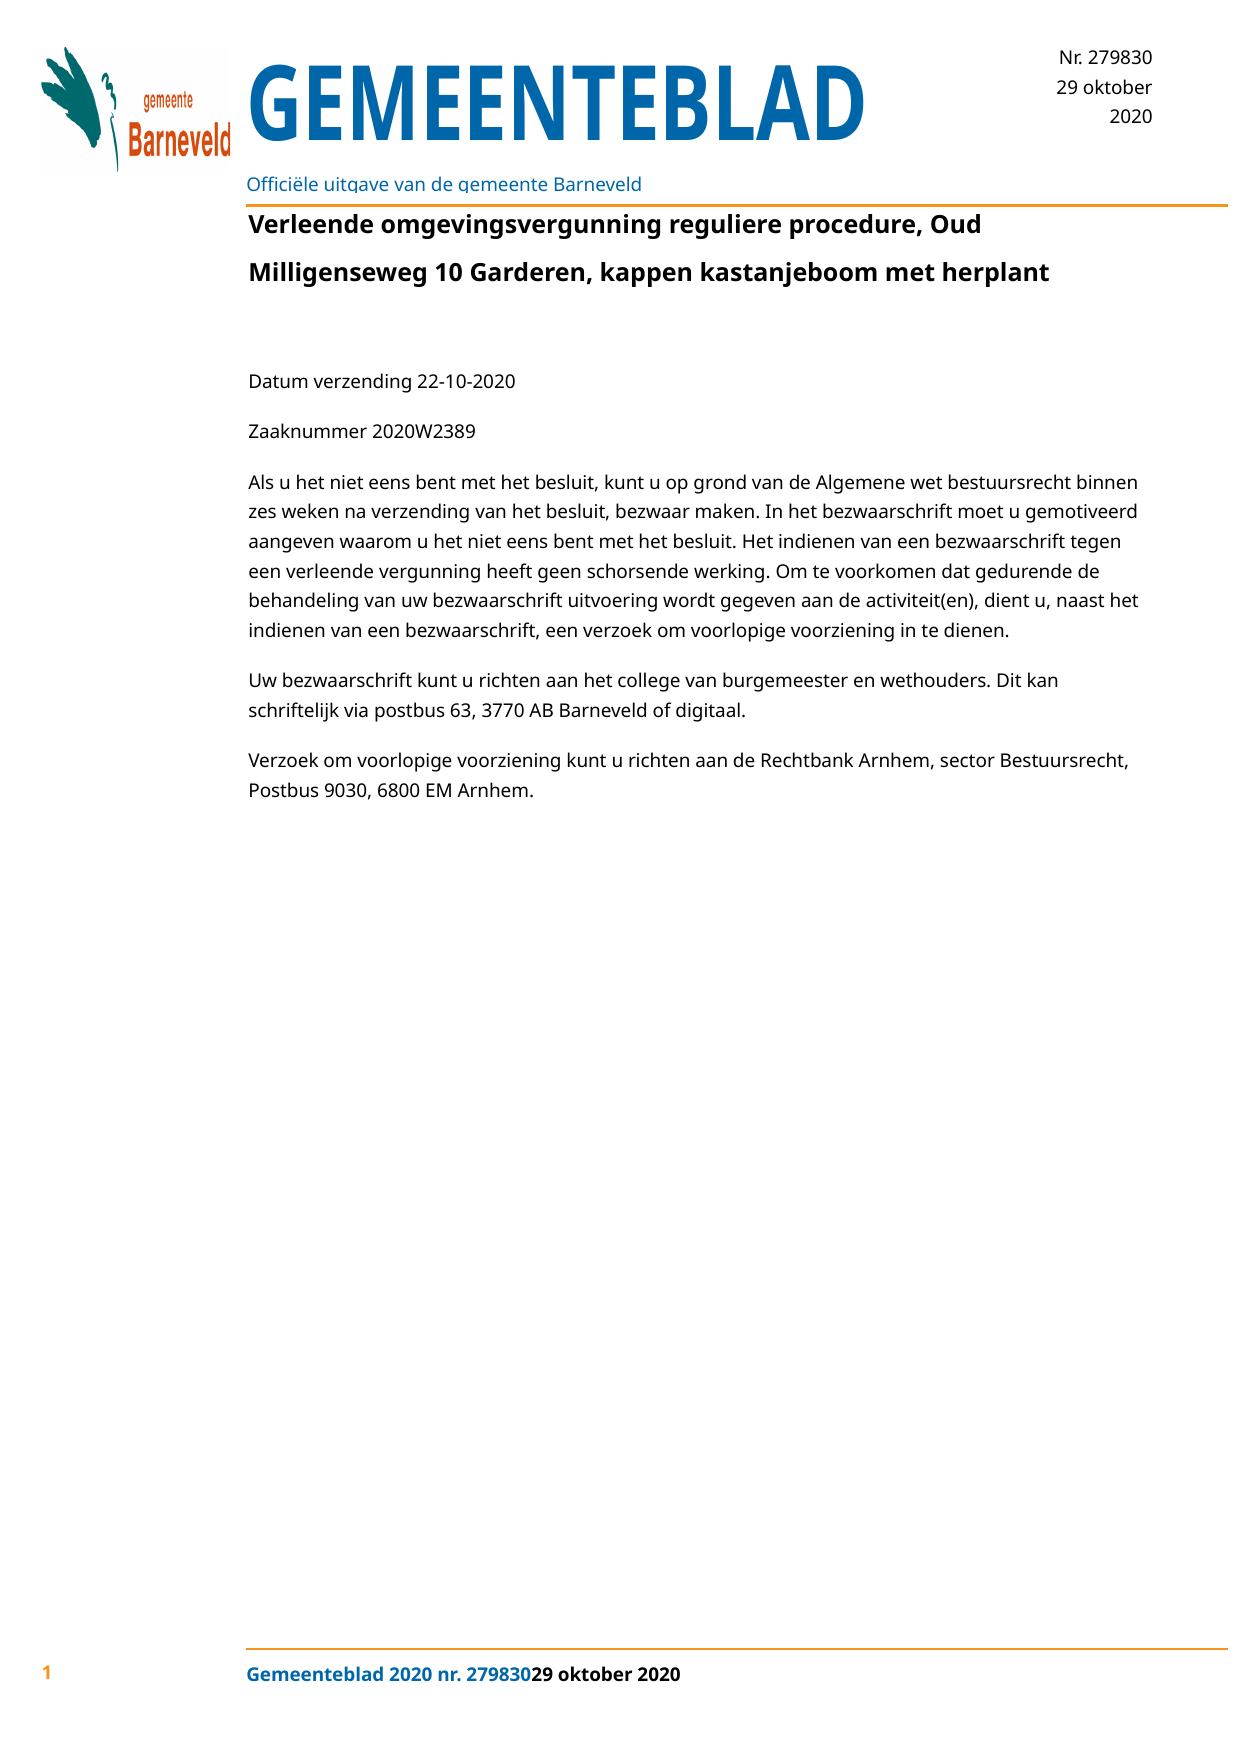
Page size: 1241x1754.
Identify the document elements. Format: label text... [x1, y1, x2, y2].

text Verleende omgevingsvergunning reguliere procedure, Oud Milligenseweg 10 Garderen, kappen kastanjeboom met herplant [248, 207, 1152, 288]
text Datum verzending 22-10-2020 [248, 368, 1152, 394]
text Als u het niet eens bent met het besluit, kunt u op grond van de Algemene wet bestuursrecht binnen zes weken na verzending van het besluit, bezwaar maken. In het bezwaarschrift moet u gemotiveerd aangeven waarom u het niet eens bent met het besluit. Het indienen van een bezwaarschrift tegen een verleende vergunning heeft geen schorsende werking. Om te voorkomen dat gedurende de behandeling van uw bezwaarschrift uitvoering wordt gegeven aan de activiteit(en), dient u, naast het indienen van een bezwaarschrift, een verzoek om voorlopige voorziening in te dienen. [248, 469, 1152, 643]
picture [41, 47, 231, 172]
text Zaaknummer 2020W2389 [248, 419, 1152, 444]
text Verzoek om voorlopige voorziening kunt u richten aan de Rechtbank Arnhem, sector Bestuursrecht, Postbus 9030, 6800 EM Arnhem. [248, 747, 1152, 803]
text Uw bezwaarschrift kunt u richten aan het college van burgemeester en wethouders. Dit kan schriftelijk via postbus 63, 3770 AB Barneveld of digitaal. [248, 667, 1152, 723]
